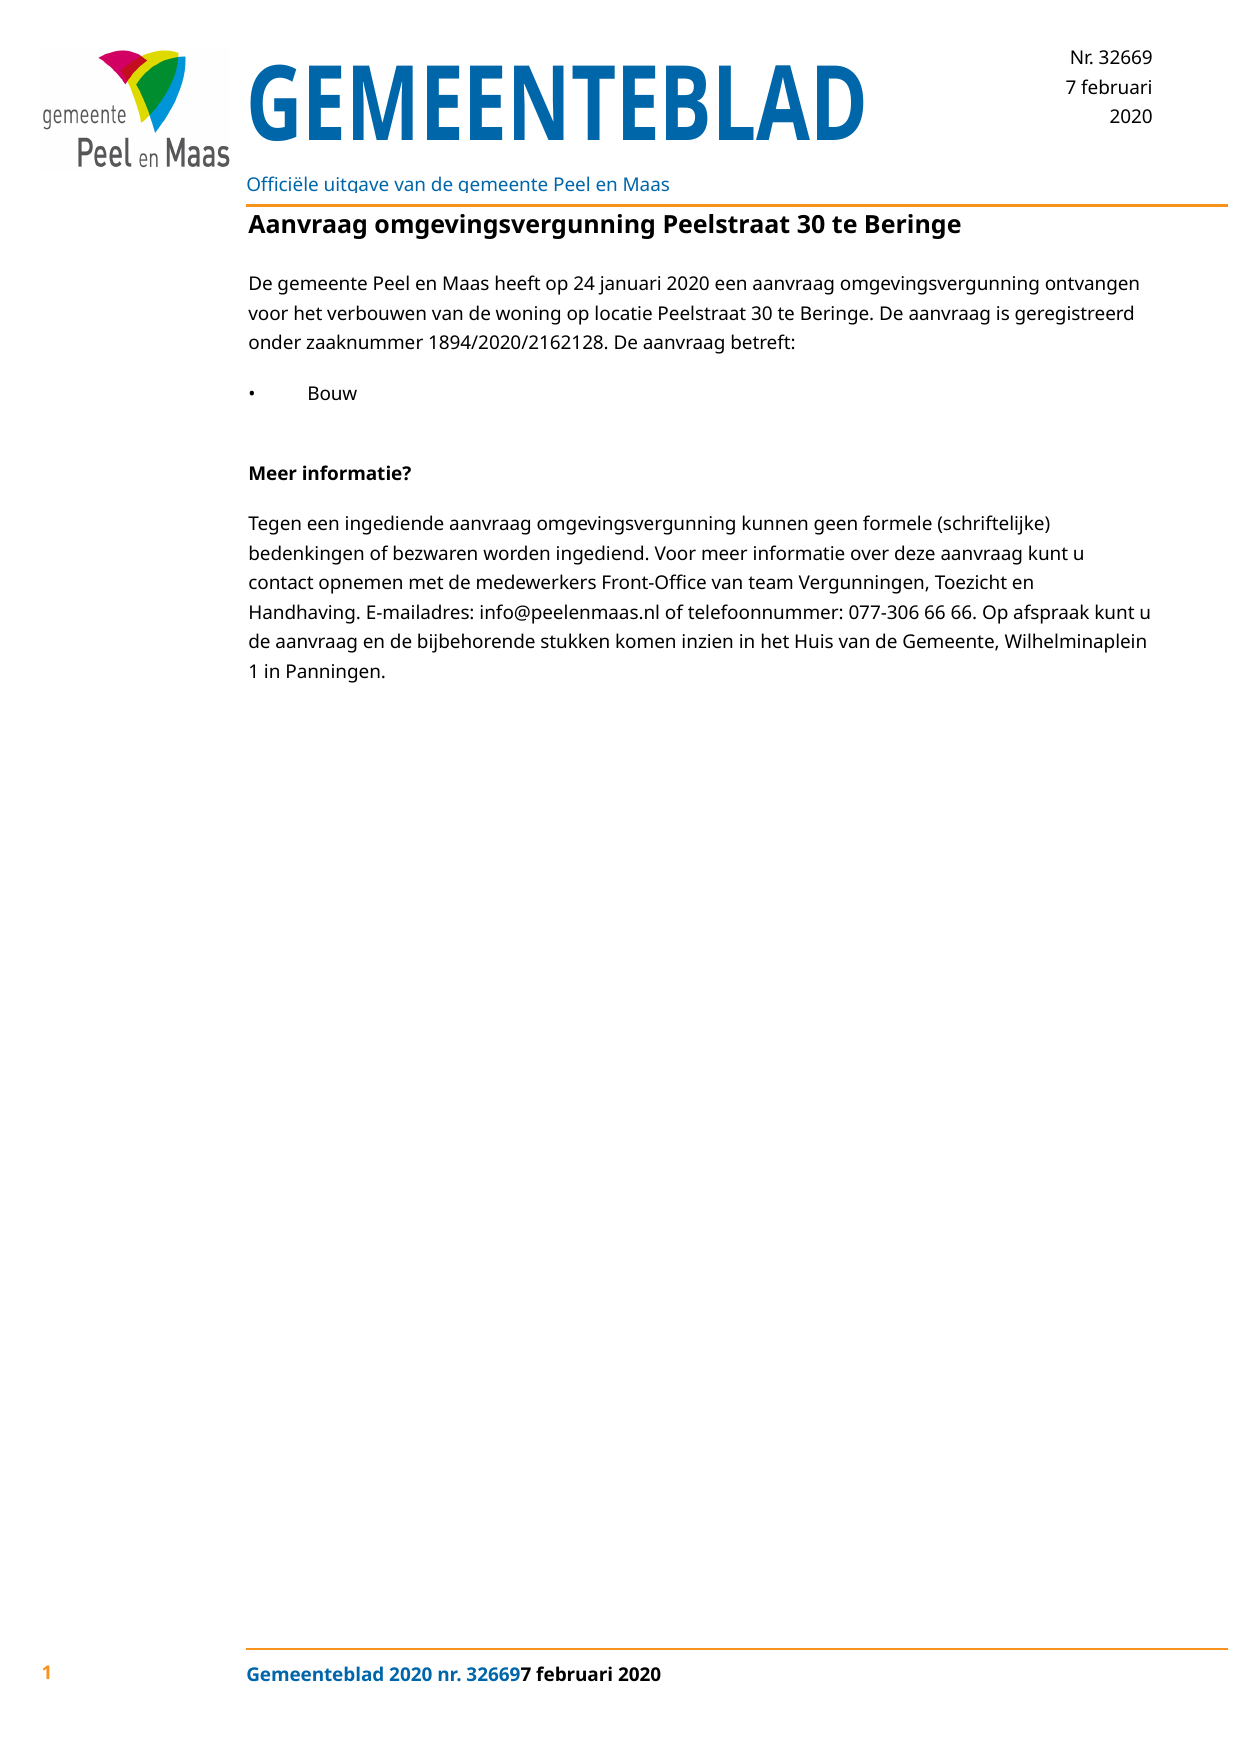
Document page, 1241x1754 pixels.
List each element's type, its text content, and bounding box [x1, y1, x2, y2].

list Bouw [248, 380, 1152, 406]
text Aanvraag omgevingsvergunning Peelstraat 30 te Beringe [248, 207, 1152, 241]
text De gemeente Peel en Maas heeft op 24 januari 2020 een aanvraag omgevingsvergunning ontvangen voor het verbouwen van de woning op locatie Peelstraat 30 te Beringe. De aanvraag is geregistreerd onder zaaknummer 1894/2020/2162128. De aanvraag betreft: [248, 270, 1152, 355]
picture [41, 47, 231, 172]
text Meer informatie? [248, 460, 1152, 486]
text Tegen een ingediende aanvraag omgevingsvergunning kunnen geen formele (schriftelijke) bedenkingen of bezwaren worden ingediend. Voor meer informatie over deze aanvraag kunt u contact opnemen met de medewerkers Front-Office van team Vergunningen, Toezicht en Handhaving. E-mailadres: info@peelenmaas.nl of telefoonnummer: 077-306 66 66. Op afspraak kunt u de aanvraag en de bijbehorende stukken komen inzien in het Huis van de Gemeente, Wilhelminaplein 1 in Panningen. [248, 510, 1152, 684]
